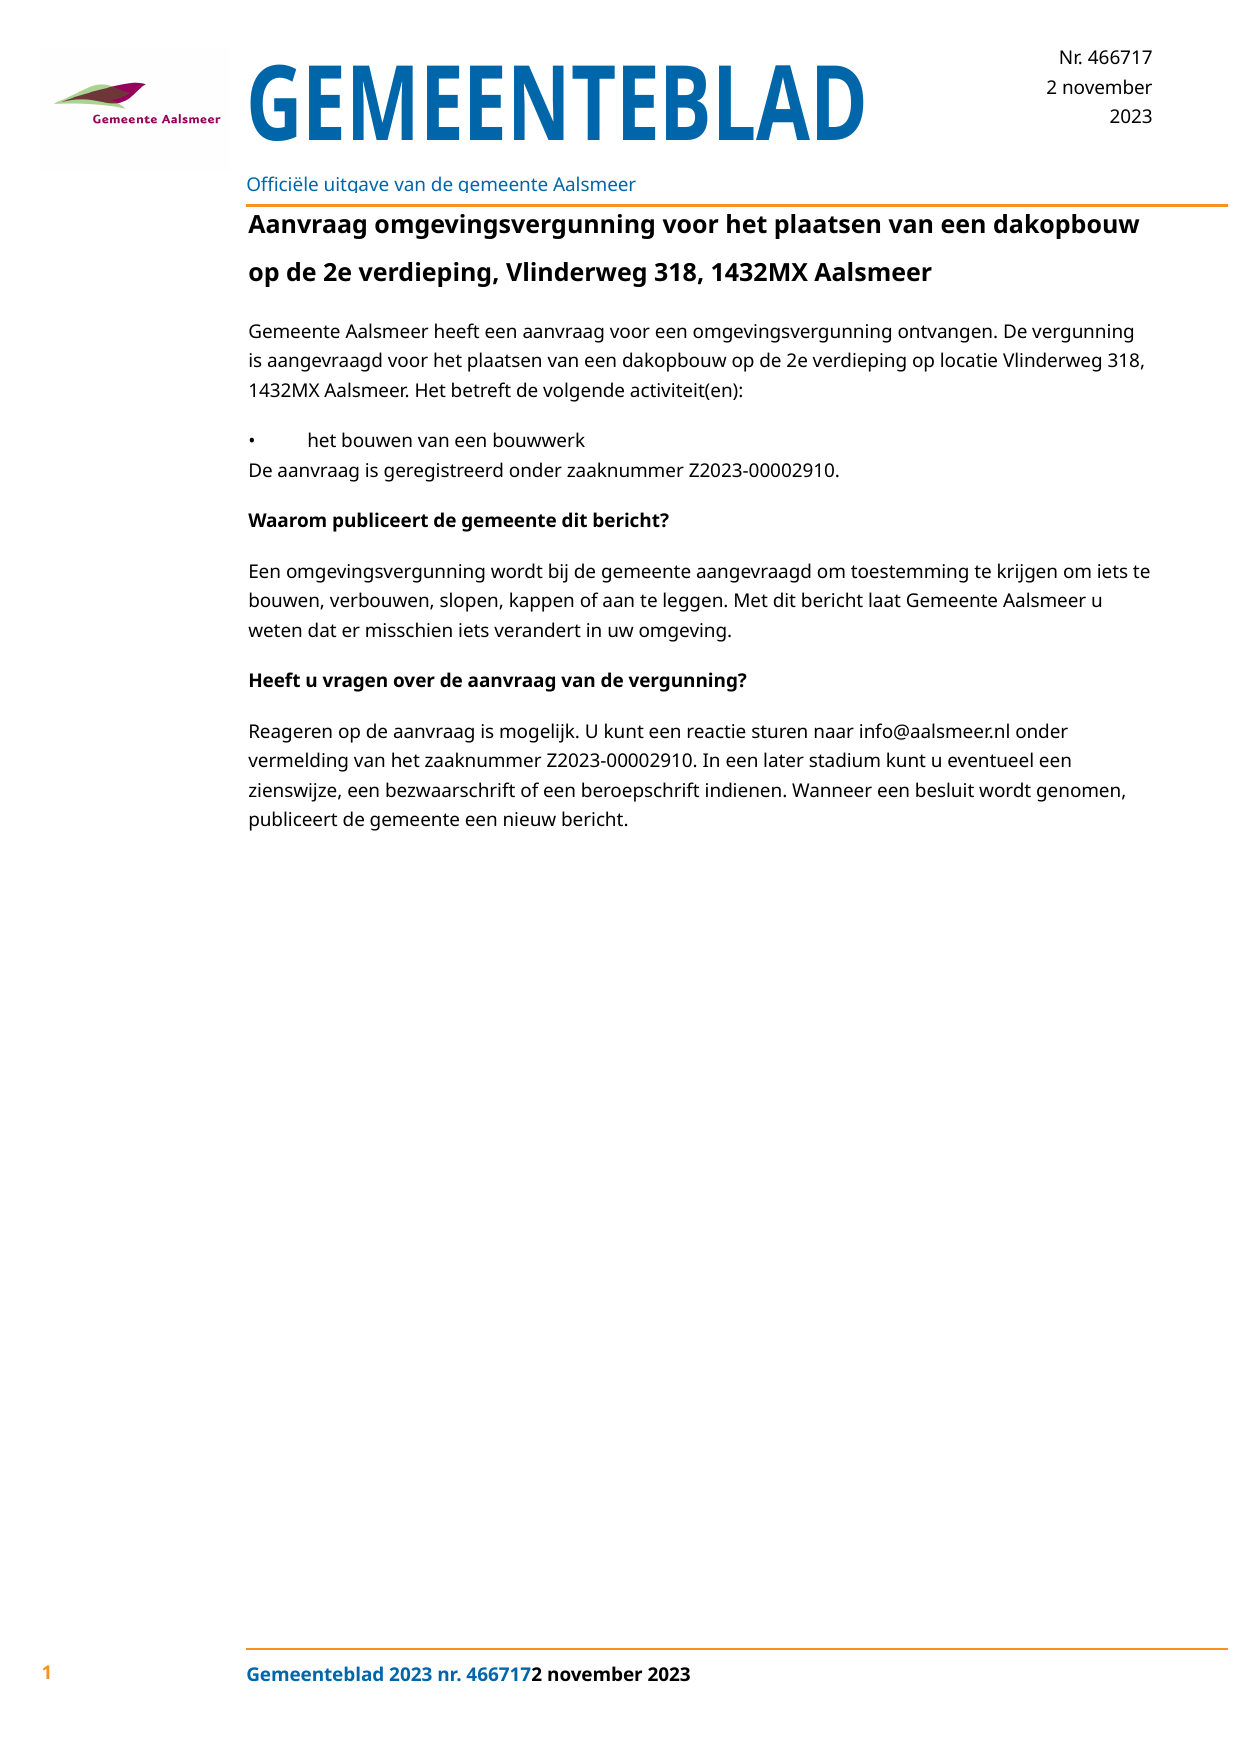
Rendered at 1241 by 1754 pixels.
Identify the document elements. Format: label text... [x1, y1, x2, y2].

text Gemeente Aalsmeer heeft een aanvraag voor een omgevingsvergunning ontvangen. De vergunning is aangevraagd voor het plaatsen van een dakopbouw op de 2e verdieping op locatie Vlinderweg 318, 1432MX Aalsmeer. Het betreft de volgende activiteit(en): [248, 318, 1152, 403]
text Een omgevingsvergunning wordt bij de gemeente aangevraagd om toestemming te krijgen om iets te bouwen, verbouwen, slopen, kappen of aan te leggen. Met dit bericht laat Gemeente Aalsmeer u weten dat er misschien iets verandert in uw omgeving. [248, 558, 1152, 643]
text Aanvraag omgevingsvergunning voor het plaatsen van een dakopbouw op de 2e verdieping, Vlinderweg 318, 1432MX Aalsmeer [248, 207, 1152, 288]
text De aanvraag is geregistreerd onder zaaknummer Z2023-00002910. [248, 457, 1152, 483]
text Waarom publiceert de gemeente dit bericht? [248, 507, 1152, 533]
picture [41, 47, 231, 172]
text Reageren op de aanvraag is mogelijk. U kunt een reactie sturen naar info@aalsmeer.nl onder vermelding van het zaaknummer Z2023-00002910. In een later stadium kunt u eventueel een zienswijze, een bezwaarschrift of een beroepschrift indienen. Wanneer een besluit wordt genomen, publiceert de gemeente een nieuw bericht. [248, 718, 1152, 832]
list het bouwen van een bouwwerk [248, 427, 1152, 453]
text Heeft u vragen over de aanvraag van de vergunning? [248, 667, 1152, 693]
